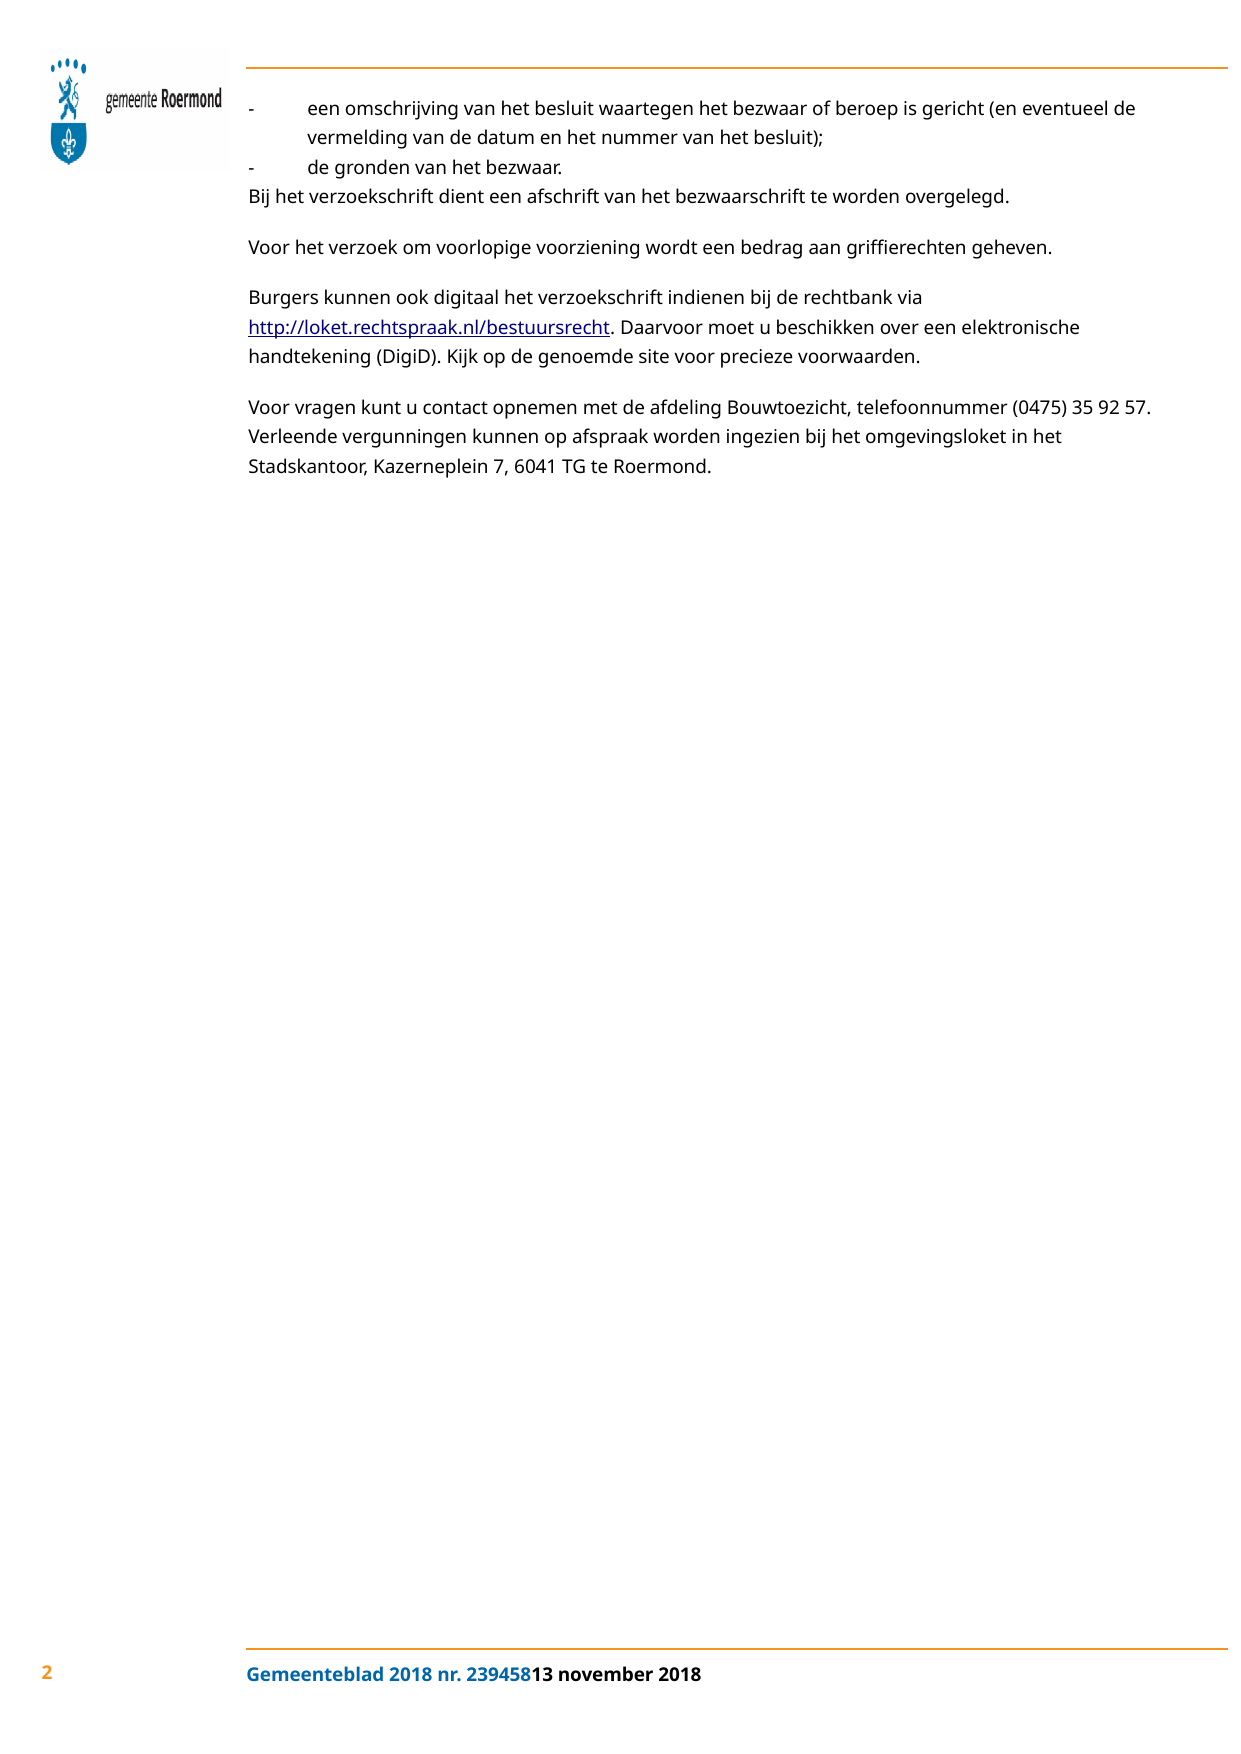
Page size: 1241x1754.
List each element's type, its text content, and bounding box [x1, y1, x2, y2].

list de gronden van het bezwaar. [248, 154, 1152, 180]
text Voor vragen kunt u contact opnemen met de afdeling Bouwtoezicht, telefoonnummer (0475) 35 92 57. Verleende vergunningen kunnen op afspraak worden ingezien bij het omgevingsloket in het Stadskantoor, Kazerneplein 7, 6041 TG te Roermond. [248, 394, 1152, 479]
picture [41, 47, 231, 172]
text Bij het verzoekschrift dient een afschrift van het bezwaarschrift te worden overgelegd. [248, 183, 1152, 209]
text Burgers kunnen ook digitaal het verzoekschrift indienen bij de rechtbank via http://loket.rechtspraak.nl/bestuursrecht. Daarvoor moet u beschikken over een elektronische handtekening (DigiD). Kijk op de genoemde site voor precieze voorwaarden. [248, 284, 1152, 369]
list een omschrijving van het besluit waartegen het bezwaar of beroep is gericht (en eventueel de vermelding van de datum en het nummer van het besluit); [248, 95, 1152, 150]
text Voor het verzoek om voorlopige voorziening wordt een bedrag aan griffierechten geheven. [248, 234, 1152, 260]
